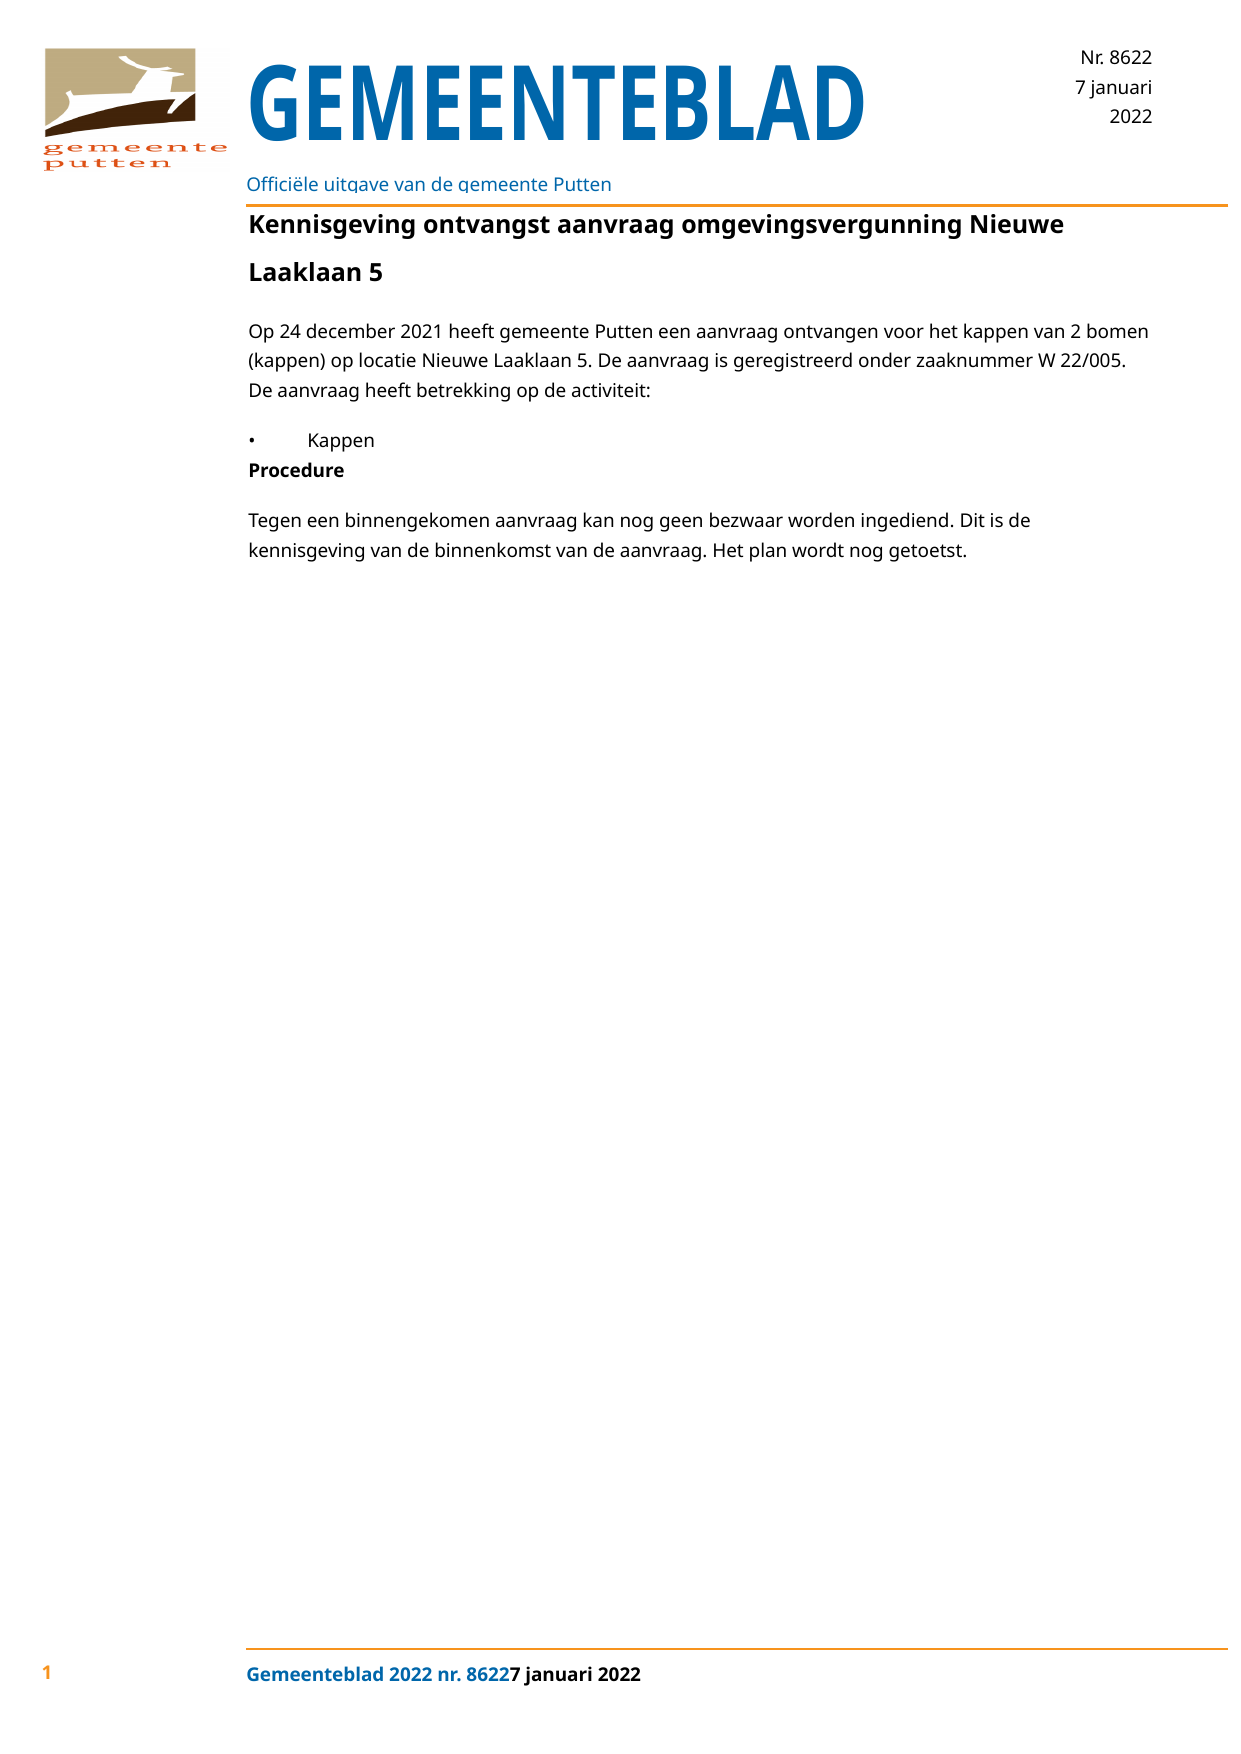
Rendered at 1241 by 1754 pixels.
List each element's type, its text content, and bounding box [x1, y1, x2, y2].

text Procedure [248, 457, 1152, 483]
list Kappen [248, 427, 1152, 453]
text Op 24 december 2021 heeft gemeente Putten een aanvraag ontvangen voor het kappen van 2 bomen (kappen) op locatie Nieuwe Laaklaan 5. De aanvraag is geregistreerd onder zaaknummer W 22/005. De aanvraag heeft betrekking op de activiteit: [248, 318, 1152, 403]
text Tegen een binnengekomen aanvraag kan nog geen bezwaar worden ingediend. Dit is de kennisgeving van de binnenkomst van de aanvraag. Het plan wordt nog getoetst. [248, 507, 1152, 563]
text Kennisgeving ontvangst aanvraag omgevingsvergunning Nieuwe Laaklaan 5 [248, 207, 1152, 288]
picture [41, 47, 231, 172]
